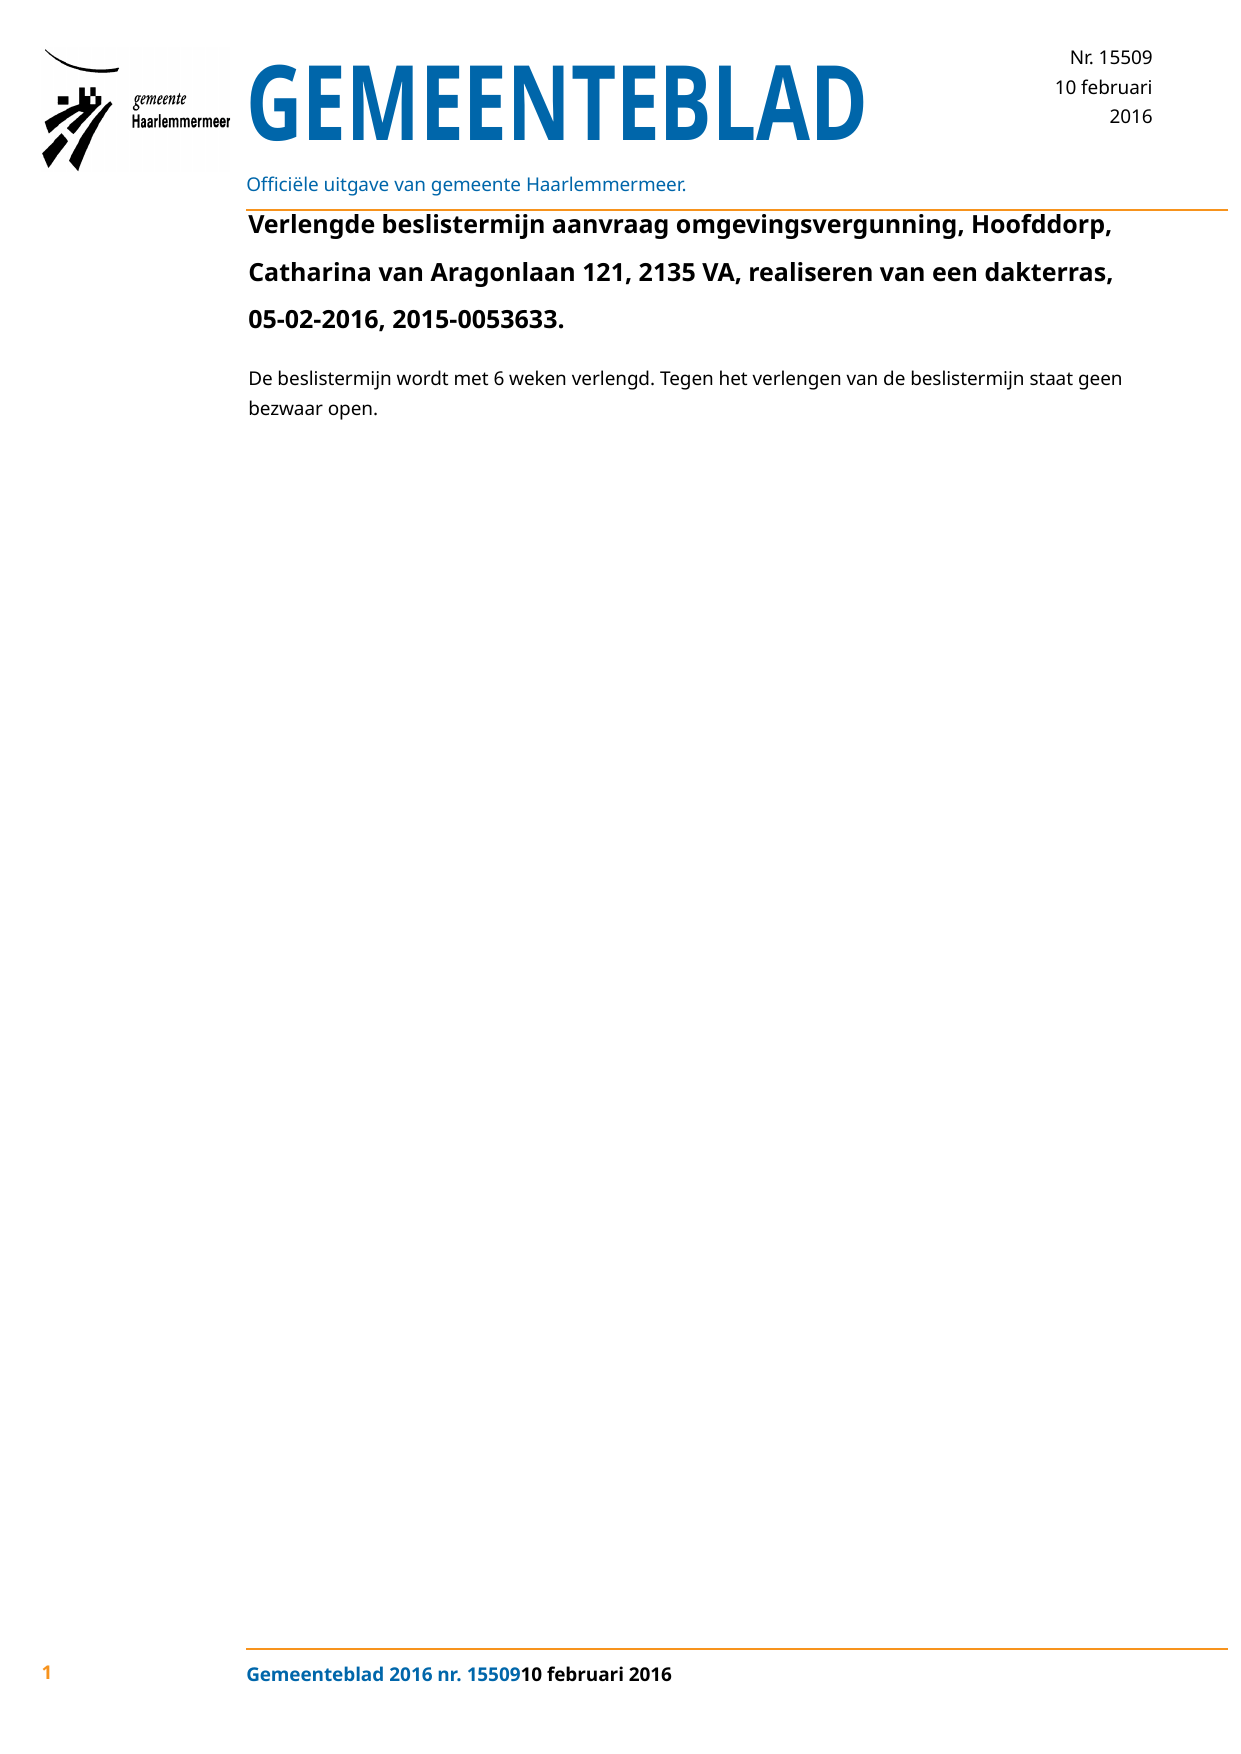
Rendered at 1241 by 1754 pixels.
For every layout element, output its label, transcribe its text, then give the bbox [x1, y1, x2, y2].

text Verlengde beslistermijn aanvraag omgevingsvergunning, Hoofddorp, Catharina van Aragonlaan 121, 2135 VA, realiseren van een dakterras, 05-02-2016, 2015-0053633. [248, 211, 1152, 336]
picture [41, 47, 231, 172]
text De beslistermijn wordt met 6 weken verlengd. Tegen het verlengen van de beslistermijn staat geen bezwaar open. [248, 366, 1152, 421]
